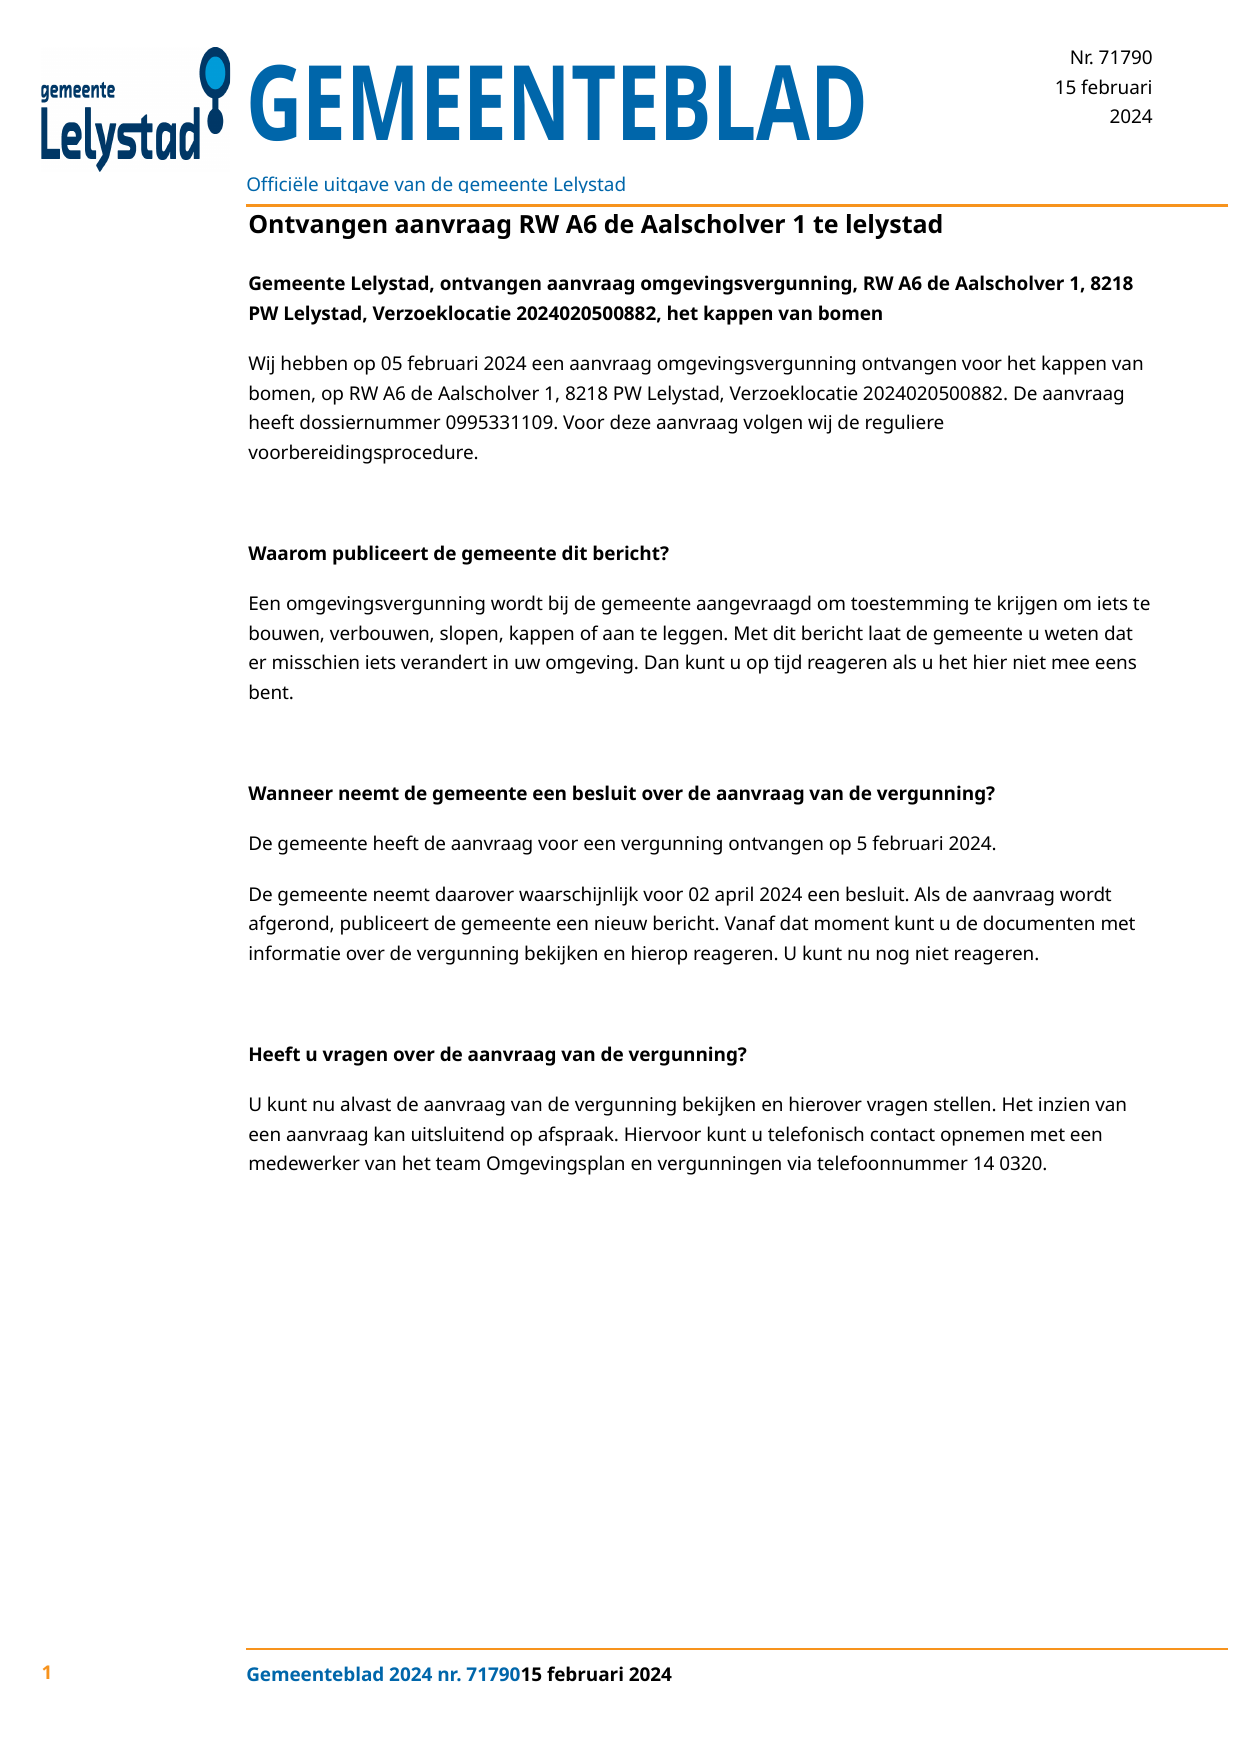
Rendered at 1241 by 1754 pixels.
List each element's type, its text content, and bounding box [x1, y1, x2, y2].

text Gemeente Lelystad, ontvangen aanvraag omgevingsvergunning, RW A6 de Aalscholver 1, 8218 PW Lelystad, Verzoeklocatie 2024020500882, het kappen van bomen [248, 270, 1152, 326]
text Een omgevingsvergunning wordt bij de gemeente aangevraagd om toestemming te krijgen om iets te bouwen, verbouwen, slopen, kappen of aan te leggen. Met dit bericht laat de gemeente u weten dat er misschien iets verandert in uw omgeving. Dan kunt u op tijd reageren als u het hier niet mee eens bent. [248, 590, 1152, 705]
text Ontvangen aanvraag RW A6 de Aalscholver 1 te lelystad [248, 207, 1152, 241]
text Wij hebben op 05 februari 2024 een aanvraag omgevingsvergunning ontvangen voor het kappen van bomen, op RW A6 de Aalscholver 1, 8218 PW Lelystad, Verzoeklocatie 2024020500882. De aanvraag heeft dossiernummer 0995331109. Voor deze aanvraag volgen wij de reguliere voorbereidingsprocedure. [248, 350, 1152, 465]
text Waarom publiceert de gemeente dit bericht? [248, 540, 1152, 566]
text U kunt nu alvast de aanvraag van de vergunning bekijken en hierover vragen stellen. Het inzien van een aanvraag kan uitsluitend op afspraak. Hiervoor kunt u telefonisch contact opnemen met een medewerker van het team Omgevingsplan en vergunningen via telefoonnummer 14 0320. [248, 1091, 1152, 1176]
text Wanneer neemt de gemeente een besluit over de aanvraag van de vergunning? [248, 780, 1152, 806]
text De gemeente neemt daarover waarschijnlijk voor 02 april 2024 een besluit. Als de aanvraag wordt afgerond, publiceert de gemeente een nieuw bericht. Vanaf dat moment kunt u de documenten met informatie over de vergunning bekijken en hierop reageren. U kunt nu nog niet reageren. [248, 881, 1152, 966]
picture [41, 47, 231, 172]
text De gemeente heeft de aanvraag voor een vergunning ontvangen op 5 februari 2024. [248, 830, 1152, 856]
text Heeft u vragen over de aanvraag van de vergunning? [248, 1041, 1152, 1066]
